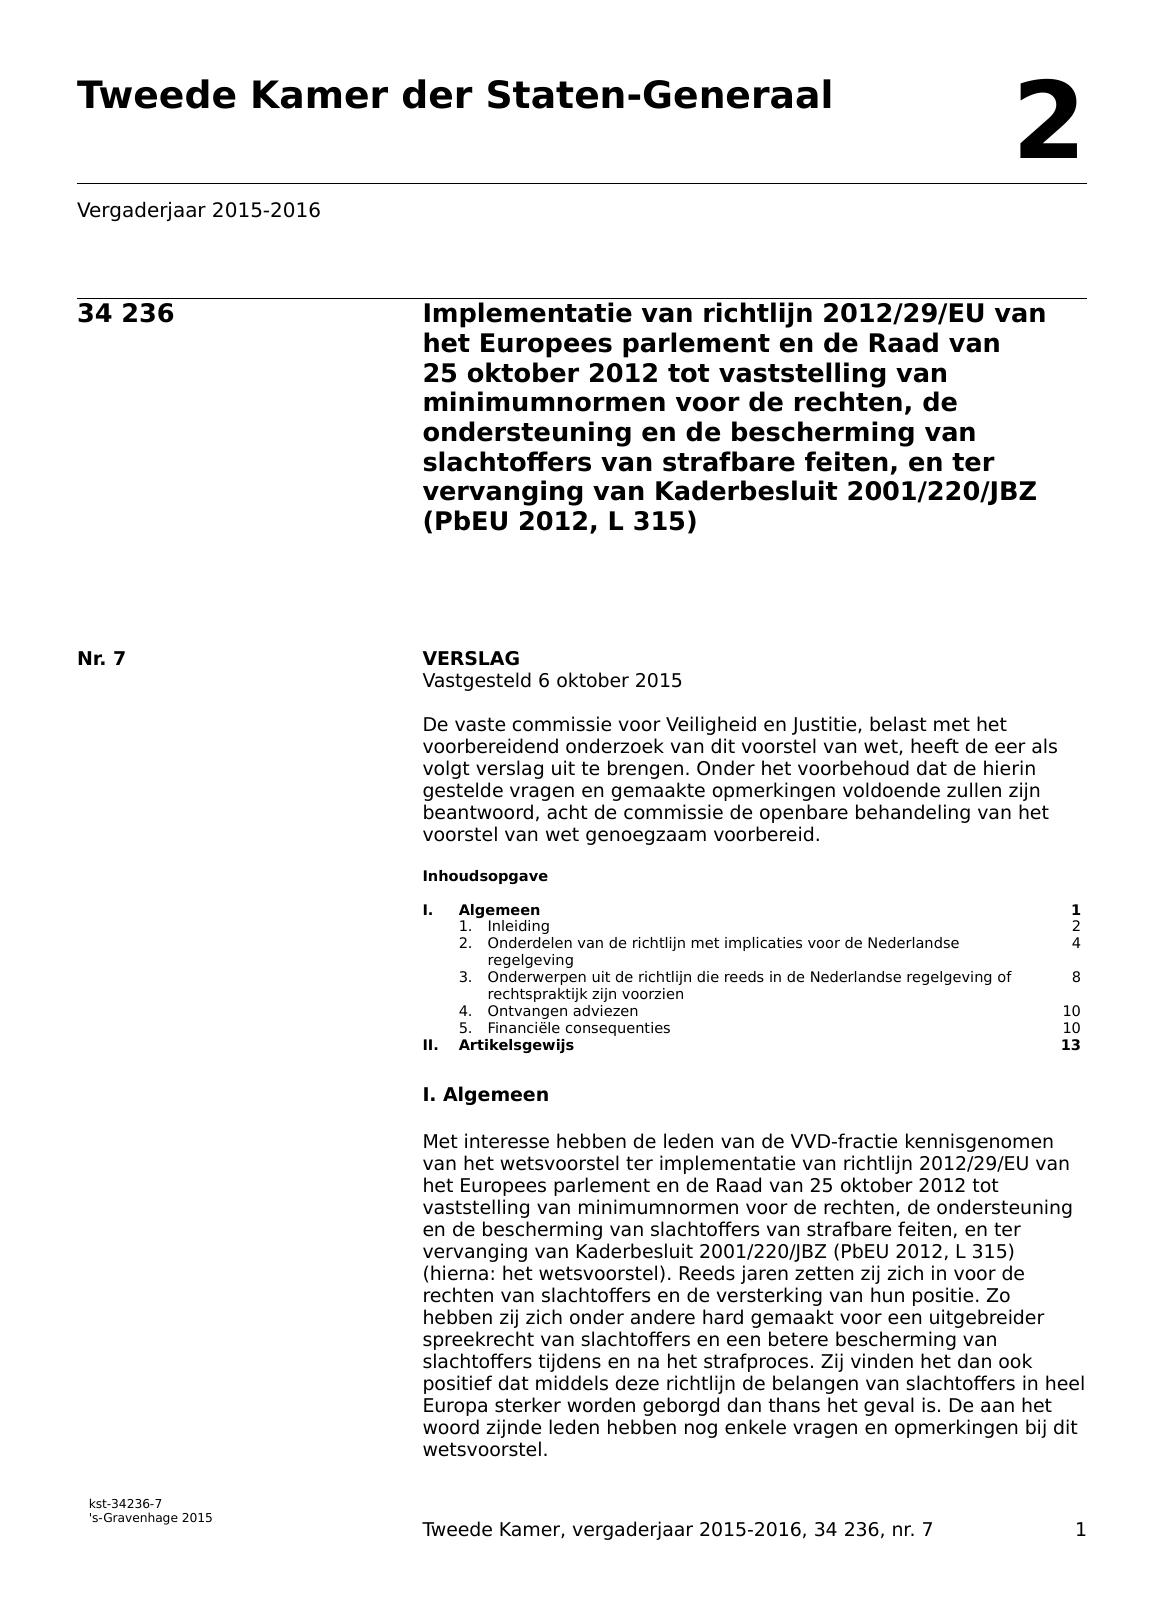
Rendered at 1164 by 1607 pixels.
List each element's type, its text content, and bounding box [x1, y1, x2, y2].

table_cell Ontvangen adviezen [482, 1003, 1025, 1020]
table_header [1025, 868, 1087, 884]
table_cell [422, 1003, 453, 1020]
table_cell Algemeen [453, 901, 1025, 918]
text Vastgesteld 6 oktober 2015 [422, 669, 1087, 691]
table_cell [422, 1020, 453, 1037]
table_cell 8 [1025, 969, 1087, 1003]
table_cell Onderdelen van de richtlijn met implicaties voor de Nederlandse regelgeving [482, 935, 1025, 969]
text Met interesse hebben de leden van de VVD-fractie kennisgenomen van het wetsvoorstel ter implementatie van richtlijn 2012/29/EU van het Europees parlement en de Raad van 25 oktober 2012 tot vaststelling van minimumnormen voor de rechten, de ondersteuning en de bescherming van slachtoffers van strafbare feiten, en ter vervanging van Kaderbesluit 2001/220/JBZ (PbEU 2012, L 315) (hierna: het wetsvoorstel). Reeds jaren zetten zij zich in voor de rechten van slachtoffers en de versterking van hun positie. Zo hebben zij zich onder andere hard gemaakt voor een uitgebreider spreekrecht van slachtoffers en een betere bescherming van slachtoffers tijdens en na het strafproces. Zij vinden het dan ook positief dat middels deze richtlijn de belangen van slachtoffers in heel Europa sterker worden geborgd dan thans het geval is. De aan het woord zijnde leden hebben nog enkele vragen en opmerkingen bij dit wetsvoorstel. [422, 1131, 1087, 1461]
text 's-Gravenhage 2015 [88, 1511, 323, 1525]
table_cell [422, 969, 453, 1003]
table_cell Inleiding [482, 918, 1025, 935]
table_cell [482, 884, 1025, 901]
table_header Tweede Kamer der Staten-Generaal [77, 59, 886, 183]
table_cell 1 [1025, 901, 1087, 918]
subtitle 34 236 Implementatie van richtlijn 2012/29/EU van het Europees parlement en de Raad van 25 oktober 2012 tot vaststelling van minimumnormen voor de rechten, de ondersteuning en de bescherming van slachtoffers van strafbare feiten, en ter vervanging van Kaderbesluit 2001/220/JBZ (PbEU 2012, L 315) [77, 299, 1087, 536]
table_cell 4 [1025, 935, 1087, 969]
table_cell Artikelsgewijs [453, 1037, 1025, 1054]
table_header 2 [886, 59, 1087, 183]
table_cell I. [422, 901, 453, 918]
table_cell 10 [1025, 1003, 1087, 1020]
text kst-34236-7 [88, 1497, 323, 1511]
table_cell [422, 935, 453, 969]
table_cell 3. [453, 969, 482, 1003]
table_cell [422, 918, 453, 935]
table_cell 2. [453, 935, 482, 969]
table_cell [1025, 884, 1087, 901]
table_cell II. [422, 1037, 453, 1054]
table_cell 2 [1025, 918, 1087, 935]
table_cell Financiële consequenties [482, 1020, 1025, 1037]
subtitle Nr. 7 VERSLAG [77, 647, 1087, 669]
subtitle I. Algemeen [422, 1084, 1087, 1106]
table_cell 1. [453, 918, 482, 935]
table_cell 4. [453, 1003, 482, 1020]
table_cell [422, 884, 453, 901]
table_cell Vergaderjaar 2015-2016 [77, 184, 1087, 298]
table_cell Onderwerpen uit de richtlijn die reeds in de Nederlandse regelgeving of rechtspraktijk zijn voorzien [482, 969, 1025, 1003]
table_cell [453, 884, 482, 901]
table_header Inhoudsopgave [422, 868, 1025, 884]
table_cell 5. [453, 1020, 482, 1037]
text De vaste commissie voor Veiligheid en Justitie, belast met het voorbereidend onderzoek van dit voorstel van wet, heeft de eer als volgt verslag uit te brengen. Onder het voorbehoud dat de hierin gestelde vragen en gemaakte opmerkingen voldoende zullen zijn beantwoord, acht de commissie de openbare behandeling van het voorstel van wet genoegzaam voorbereid. [422, 714, 1087, 846]
table_cell 10 [1025, 1020, 1087, 1037]
table_cell 13 [1025, 1037, 1087, 1054]
